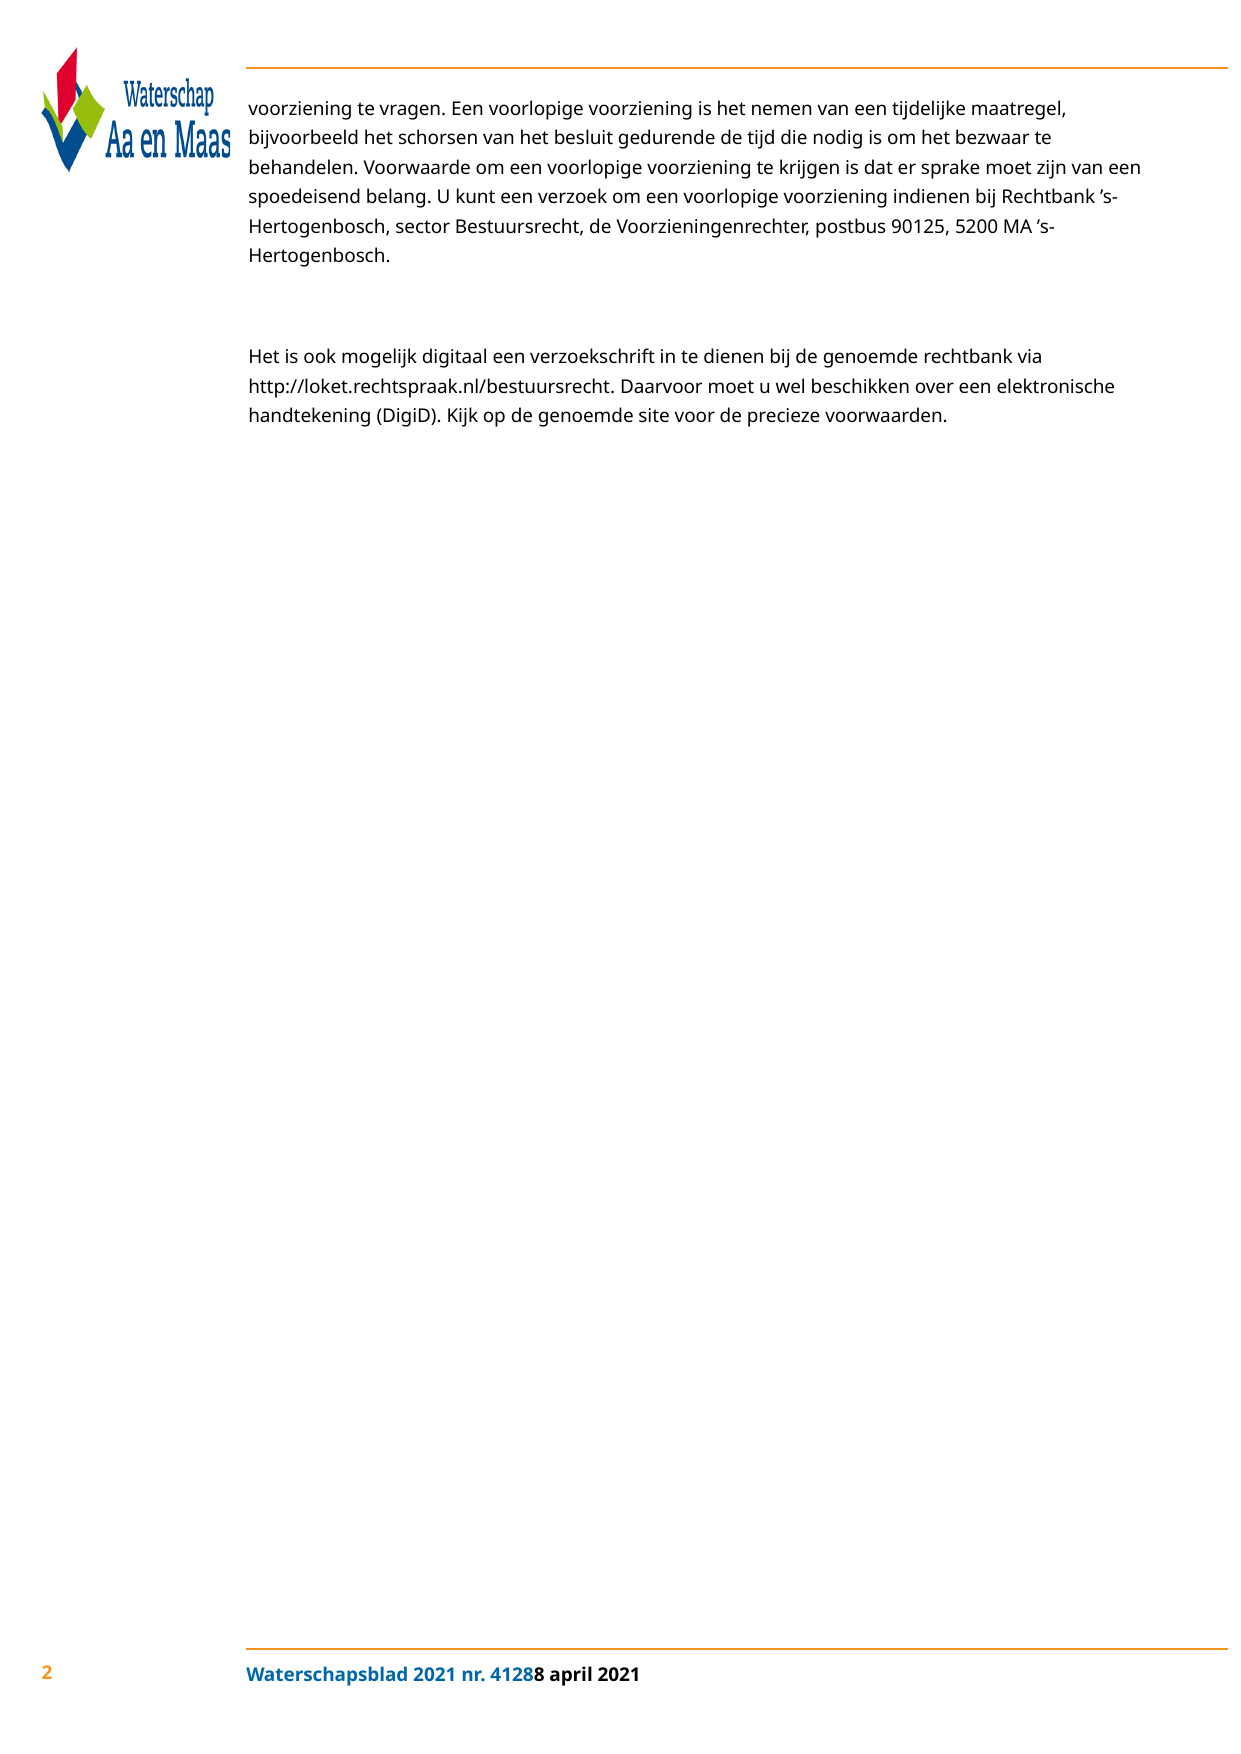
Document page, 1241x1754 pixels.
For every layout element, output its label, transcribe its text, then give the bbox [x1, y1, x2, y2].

picture [41, 47, 231, 172]
text Het is ook mogelijk digitaal een verzoekschrift in te dienen bij de genoemde rechtbank via http://loket.rechtspraak.nl/bestuursrecht. Daarvoor moet u wel beschikken over een elektronische handtekening (DigiD). Kijk op de genoemde site voor de precieze voorwaarden. [248, 343, 1152, 428]
text voorziening te vragen. Een voorlopige voorziening is het nemen van een tijdelijke maatregel, bijvoorbeeld het schorsen van het besluit gedurende de tijd die nodig is om het bezwaar te behandelen. Voorwaarde om een voorlopige voorziening te krijgen is dat er sprake moet zijn van een spoedeisend belang. U kunt een verzoek om een voorlopige voorziening indienen bij Rechtbank ’s-Hertogenbosch, sector Bestuursrecht, de Voorzieningenrechter, postbus 90125, 5200 MA ’s-Hertogenbosch. [248, 95, 1152, 268]
